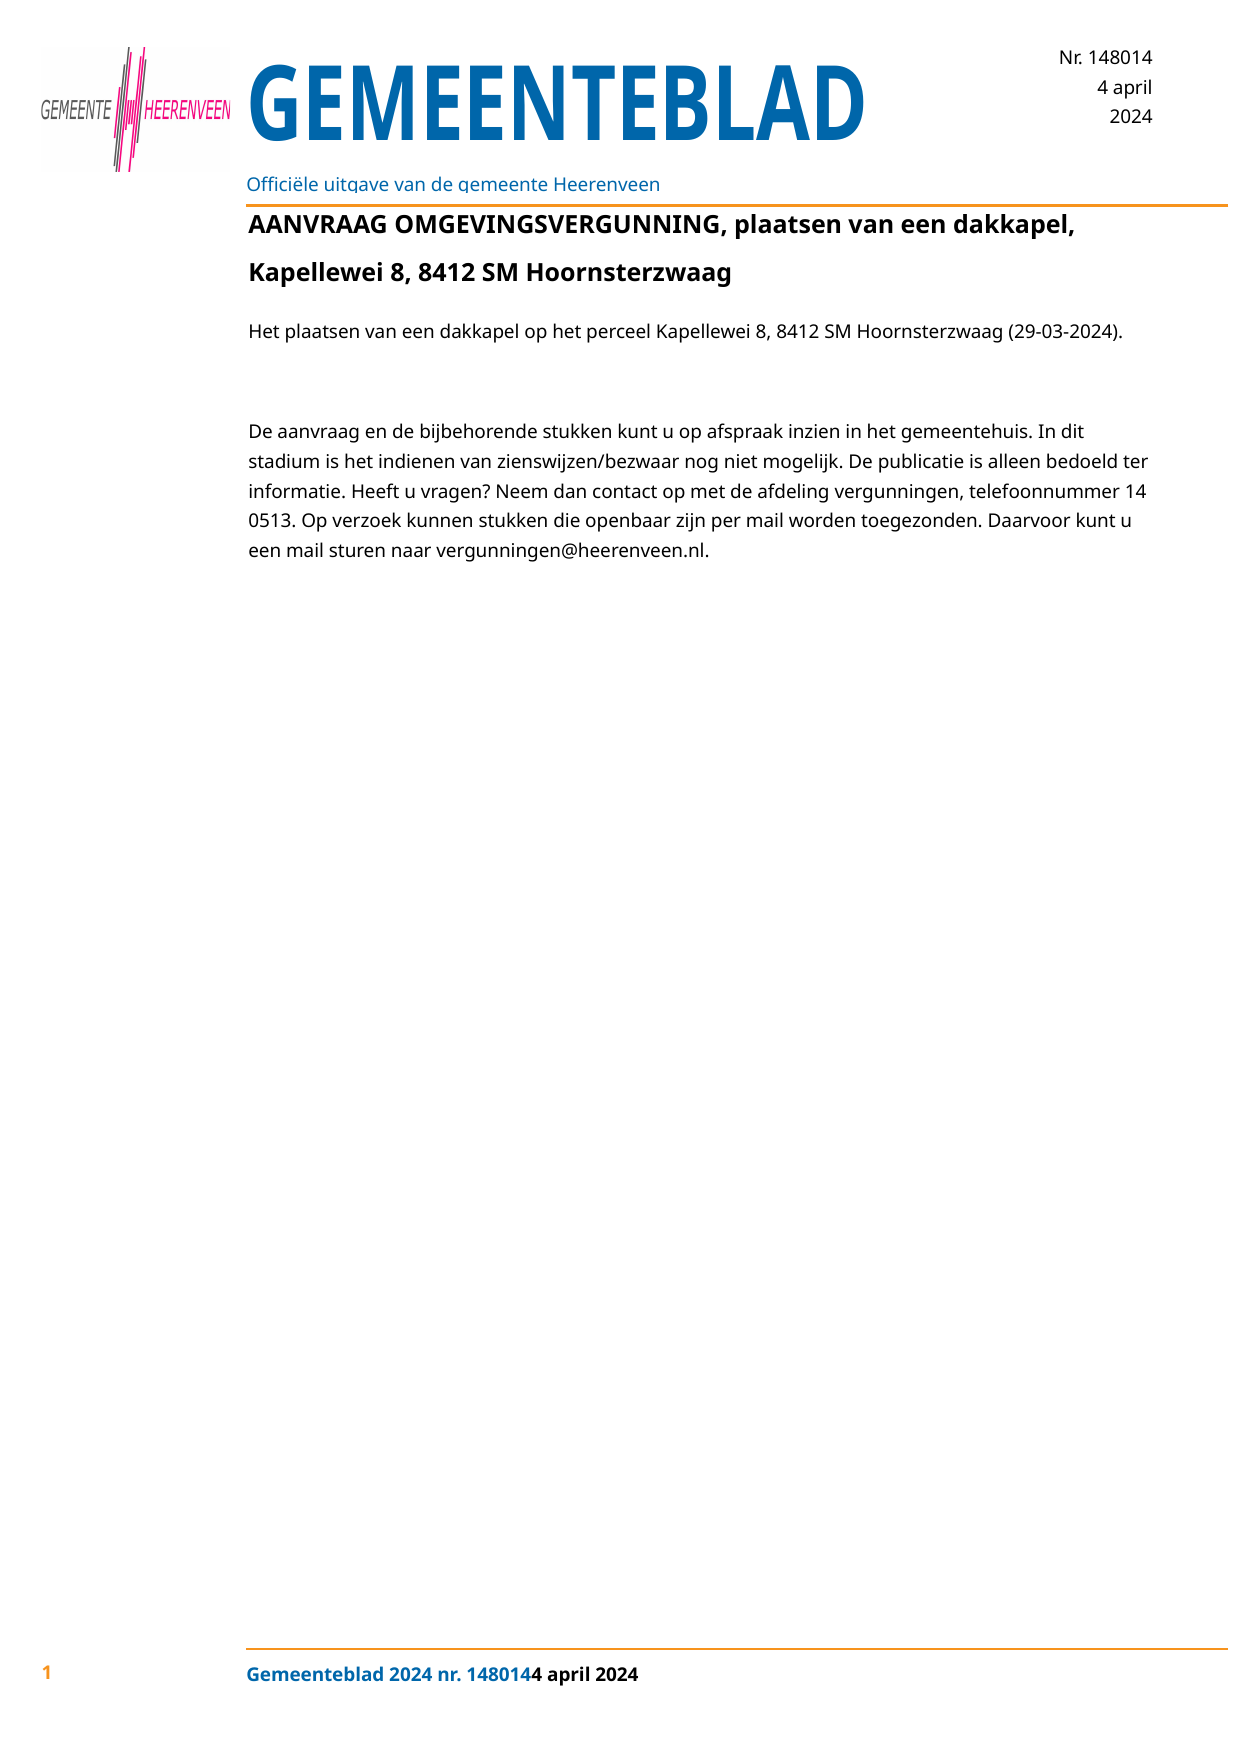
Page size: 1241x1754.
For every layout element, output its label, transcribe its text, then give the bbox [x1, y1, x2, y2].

picture [41, 47, 231, 172]
text AANVRAAG OMGEVINGSVERGUNNING, plaatsen van een dakkapel, Kapellewei 8, 8412 SM Hoornsterzwaag [248, 207, 1152, 288]
text Het plaatsen van een dakkapel op het perceel Kapellewei 8, 8412 SM Hoornsterzwaag (29-03-2024). [248, 318, 1152, 344]
text De aanvraag en de bijbehorende stukken kunt u op afspraak inzien in het gemeentehuis. In dit stadium is het indienen van zienswijzen/bezwaar nog niet mogelijk. De publicatie is alleen bedoeld ter informatie. Heeft u vragen? Neem dan contact op met de afdeling vergunningen, telefoonnummer 14 0513. Op verzoek kunnen stukken die openbaar zijn per mail worden toegezonden. Daarvoor kunt u een mail sturen naar vergunningen@heerenveen.nl. [248, 419, 1152, 563]
